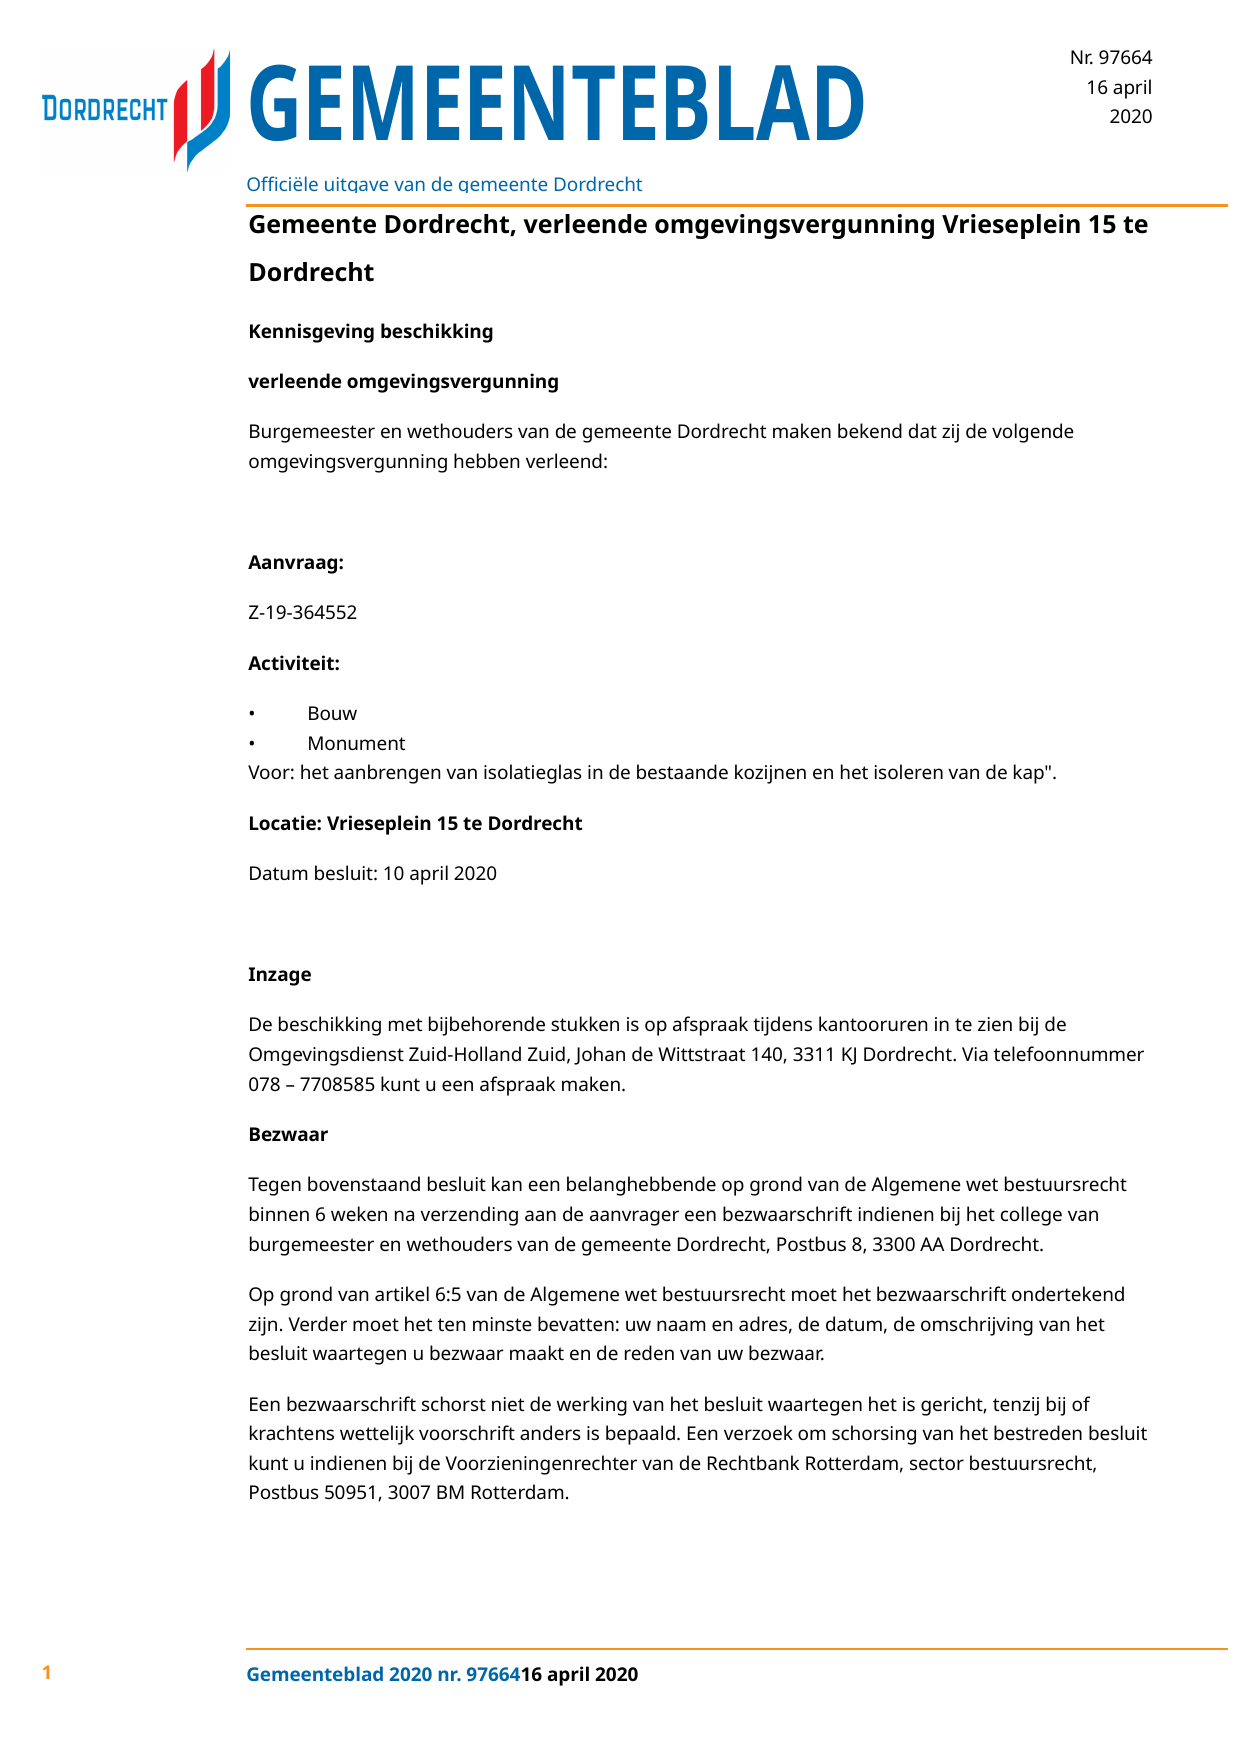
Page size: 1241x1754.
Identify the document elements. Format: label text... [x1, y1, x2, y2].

text Aanvraag: [248, 549, 1152, 575]
text Tegen bovenstaand besluit kan een belanghebbende op grond van de Algemene wet bestuursrecht binnen 6 weken na verzending aan de aanvrager een bezwaarschrift indienen bij het college van burgemeester en wethouders van de gemeente Dordrecht, Postbus 8, 3300 AA Dordrecht. [248, 1172, 1152, 1257]
picture [41, 47, 231, 172]
list Monument [248, 730, 1152, 756]
text Datum besluit: 10 april 2020 [248, 860, 1152, 886]
text Kennisgeving beschikking [248, 318, 1152, 344]
text Locatie: Vrieseplein 15 te Dordrecht [248, 810, 1152, 836]
text Gemeente Dordrecht, verleende omgevingsvergunning Vrieseplein 15 te Dordrecht [248, 207, 1152, 288]
text Voor: het aanbrengen van isolatieglas in de bestaande kozijnen en het isoleren van de kap". [248, 759, 1152, 785]
text Burgemeester en wethouders van de gemeente Dordrecht maken bekend dat zij de volgende omgevingsvergunning hebben verleend: [248, 419, 1152, 474]
text De beschikking met bijbehorende stukken is op afspraak tijdens kantooruren in te zien bij de Omgevingsdienst Zuid-Holland Zuid, Johan de Wittstraat 140, 3311 KJ Dordrecht. Via telefoonnummer 078 – 7708585 kunt u een afspraak maken. [248, 1012, 1152, 1097]
text Bezwaar [248, 1121, 1152, 1147]
text Op grond van artikel 6:5 van de Algemene wet bestuursrecht moet het bezwaarschrift ondertekend zijn. Verder moet het ten minste bevatten: uw naam en adres, de datum, de omschrijving van het besluit waartegen u bezwaar maakt en de reden van uw bezwaar. [248, 1281, 1152, 1366]
text Activiteit: [248, 650, 1152, 676]
text Inzage [248, 961, 1152, 987]
text verleende omgevingsvergunning [248, 368, 1152, 394]
list Bouw [248, 700, 1152, 726]
text Z-19-364552 [248, 599, 1152, 625]
text Een bezwaarschrift schorst niet de werking van het besluit waartegen het is gericht, tenzij bij of krachtens wettelijk voorschrift anders is bepaald. Een verzoek om schorsing van het bestreden besluit kunt u indienen bij de Voorzieningenrechter van de Rechtbank Rotterdam, sector bestuursrecht, Postbus 50951, 3007 BM Rotterdam. [248, 1391, 1152, 1505]
